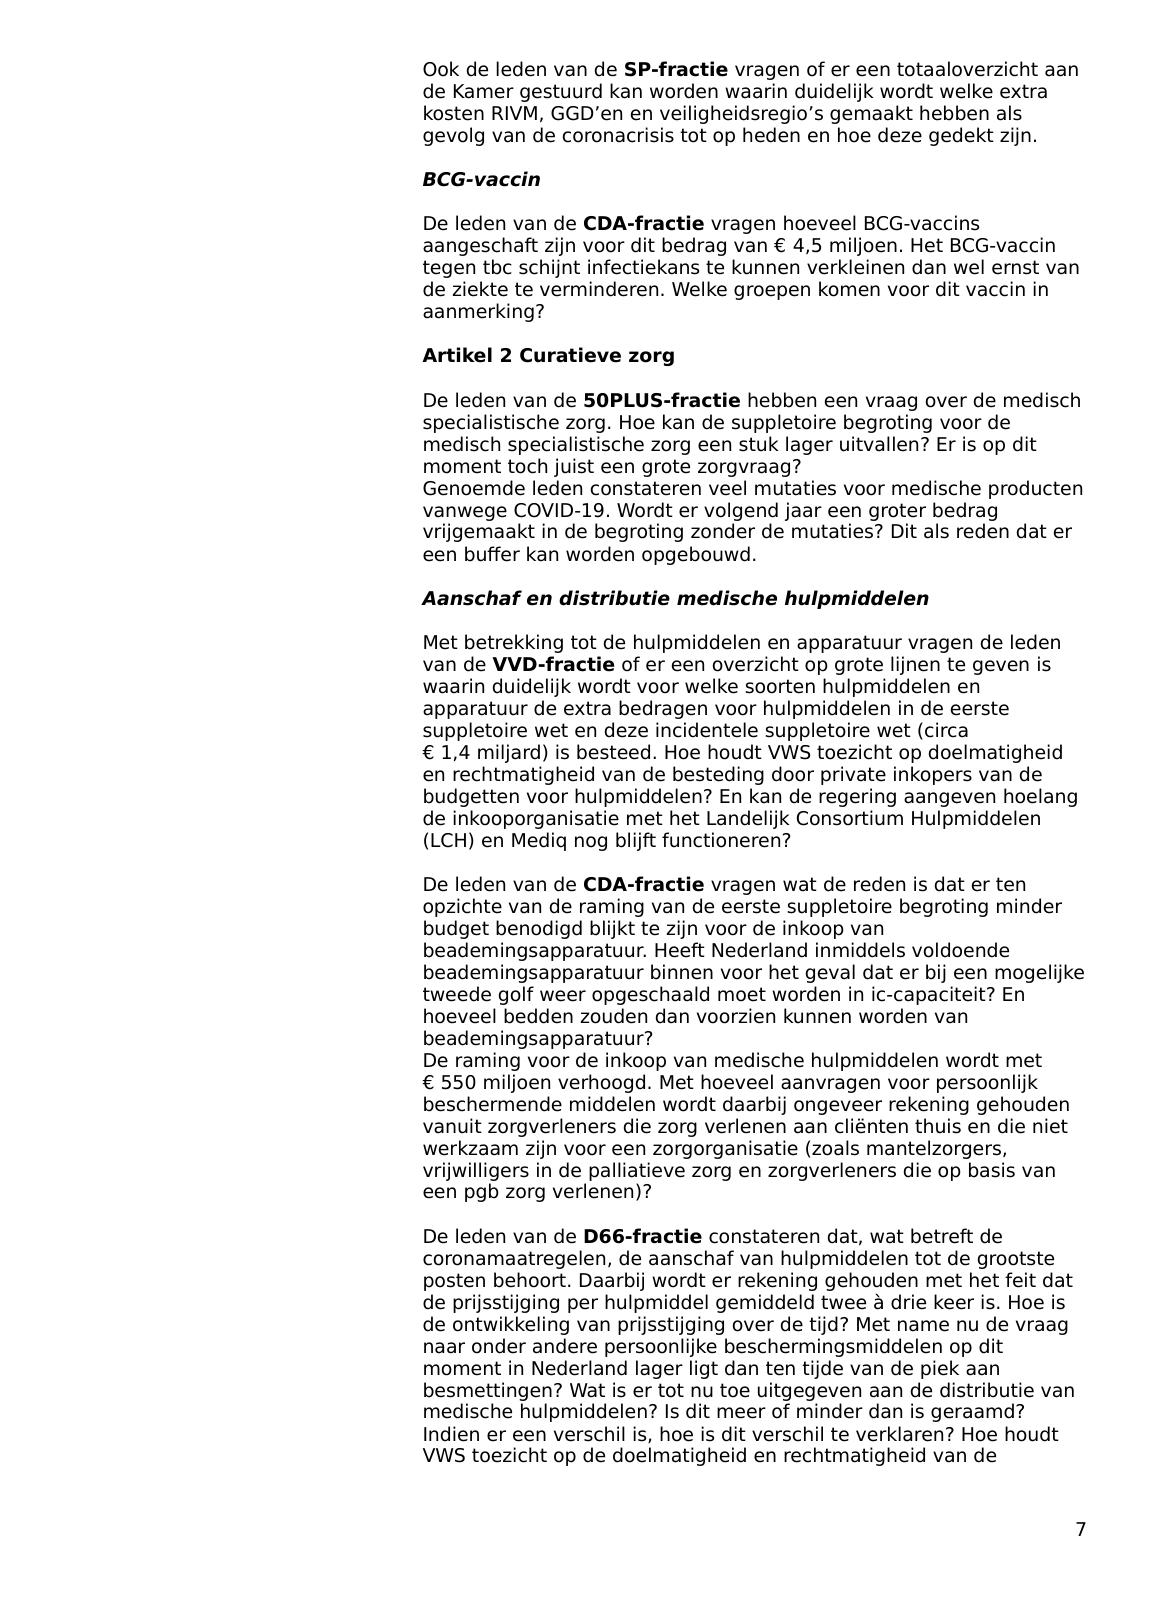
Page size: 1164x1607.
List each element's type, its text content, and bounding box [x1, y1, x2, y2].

subtitle BCG-vaccin [422, 169, 1087, 191]
text De leden van de D66-fractie constateren dat, wat betreft de coronamaatregelen, de aanschaf van hulpmiddelen tot de grootste posten behoort. Daarbij wordt er rekening gehouden met het feit dat de prijsstijging per hulpmiddel gemiddeld twee à drie keer is. Hoe is de ontwikkeling van prijsstijging over de tijd? Met name nu de vraag naar onder andere persoonlijke beschermingsmiddelen op dit moment in Nederland lager ligt dan ten tijde van de piek aan besmettingen? Wat is er tot nu toe uitgegeven aan de distributie van medische hulpmiddelen? Is dit meer of minder dan is geraamd? Indien er een verschil is, hoe is dit verschil te verklaren? Hoe houdt VWS toezicht op de doelmatigheid en rechtmatigheid van de [422, 1226, 1087, 1467]
text Ook de leden van de SP-fractie vragen of er een totaaloverzicht aan de Kamer gestuurd kan worden waarin duidelijk wordt welke extra kosten RIVM, GGD’en en veiligheidsregio’s gemaakt hebben als gevolg van de coronacrisis tot op heden en hoe deze gedekt zijn. [422, 59, 1087, 147]
subtitle Artikel 2 Curatieve zorg [422, 345, 1087, 367]
text De leden van de CDA-fractie vragen hoeveel BCG-vaccins aangeschaft zijn voor dit bedrag van € 4,5 miljoen. Het BCG-vaccin tegen tbc schijnt infectiekans te kunnen verkleinen dan wel ernst van de ziekte te verminderen. Welke groepen komen voor dit vaccin in aanmerking? [422, 213, 1087, 323]
text De leden van de CDA-fractie vragen wat de reden is dat er ten opzichte van de raming van de eerste suppletoire begroting minder budget benodigd blijkt te zijn voor de inkoop van beademingsapparatuur. Heeft Nederland inmiddels voldoende beademingsapparatuur binnen voor het geval dat er bij een mogelijke tweede golf weer opgeschaald moet worden in ic-capaciteit? En hoeveel bedden zouden dan voorzien kunnen worden van beademingsapparatuur? [422, 874, 1087, 1049]
text Met betrekking tot de hulpmiddelen en apparatuur vragen de leden van de VVD-fractie of er een overzicht op grote lijnen te geven is waarin duidelijk wordt voor welke soorten hulpmiddelen en apparatuur de extra bedragen voor hulpmiddelen in de eerste suppletoire wet en deze incidentele suppletoire wet (circa € 1,4 miljard) is besteed. Hoe houdt VWS toezicht op doelmatigheid en rechtmatigheid van de besteding door private inkopers van de budgetten voor hulpmiddelen? En kan de regering aangeven hoelang de inkooporganisatie met het Landelijk Consortium Hulpmiddelen (LCH) en Mediq nog blijft functioneren? [422, 632, 1087, 852]
text De raming voor de inkoop van medische hulpmiddelen wordt met € 550 miljoen verhoogd. Met hoeveel aanvragen voor persoonlijk beschermende middelen wordt daarbij ongeveer rekening gehouden vanuit zorgverleners die zorg verlenen aan cliënten thuis en die niet werkzaam zijn voor een zorgorganisatie (zoals mantelzorgers, vrijwilligers in de palliatieve zorg en zorgverleners die op basis van een pgb zorg verlenen)? [422, 1049, 1087, 1203]
subtitle Aanschaf en distributie medische hulpmiddelen [422, 588, 1087, 609]
text Genoemde leden constateren veel mutaties voor medische producten vanwege COVID-19. Wordt er volgend jaar een groter bedrag vrijgemaakt in de begroting zonder de mutaties? Dit als reden dat er een buffer kan worden opgebouwd. [422, 477, 1087, 565]
text De leden van de 50PLUS-fractie hebben een vraag over de medisch specialistische zorg. Hoe kan de suppletoire begroting voor de medisch specialistische zorg een stuk lager uitvallen? Er is op dit moment toch juist een grote zorgvraag? [422, 389, 1087, 477]
